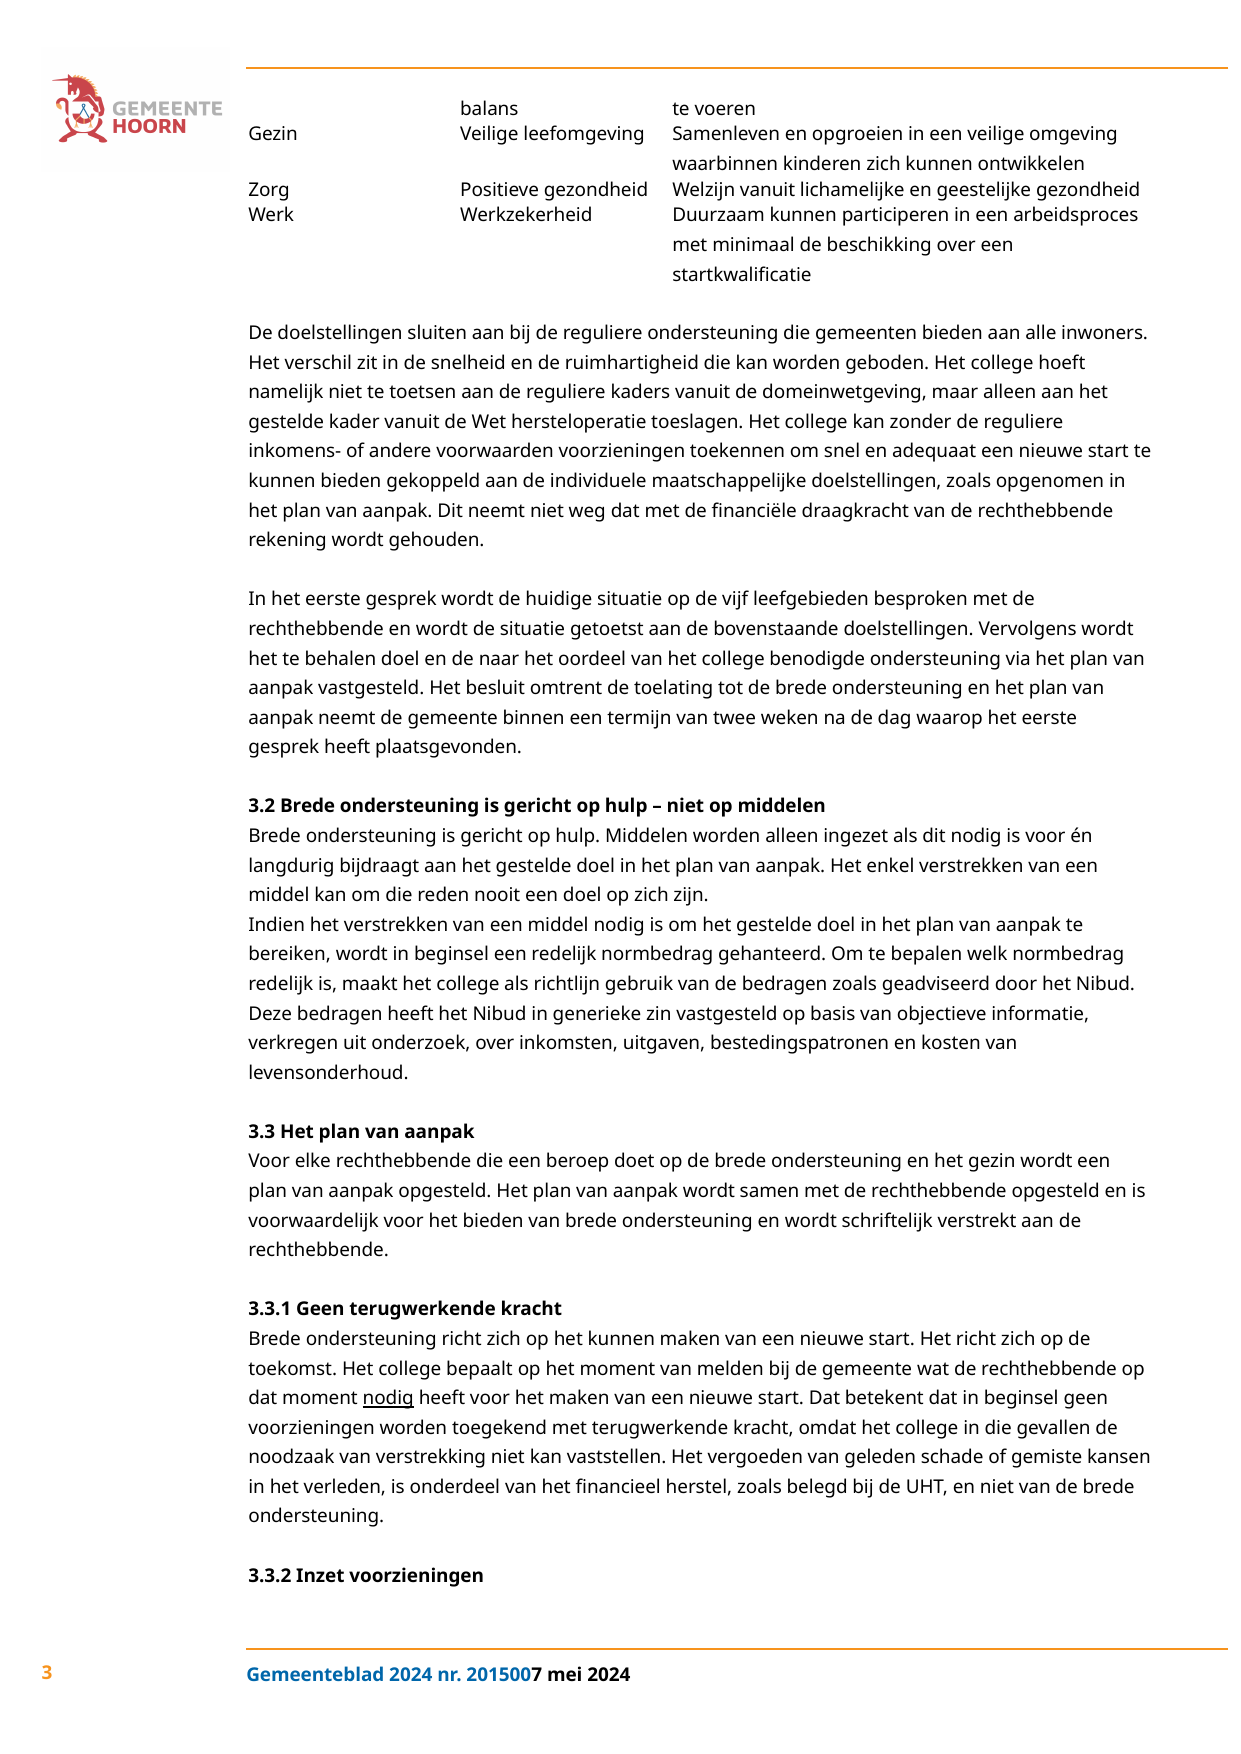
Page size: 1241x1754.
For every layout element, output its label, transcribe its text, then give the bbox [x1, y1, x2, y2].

table_cell Samenleven en opgroeien in een veilige omgeving waarbinnen kinderen zich kunnen ontwikkelen [672, 121, 1152, 176]
picture [41, 47, 231, 172]
table_cell Positieve gezondheid [460, 176, 672, 202]
table_cell Duurzaam kunnen participeren in een arbeidsproces met minimaal de beschikking over een startkwalificatie [672, 202, 1152, 286]
table_cell Welzijn vanuit lichamelijke en geestelijke gezondheid [672, 176, 1152, 202]
table_cell te voeren [672, 95, 1152, 121]
text 3.3.1 Geen terugwerkende kracht [248, 1296, 1152, 1321]
text De doelstellingen sluiten aan bij de reguliere ondersteuning die gemeenten bieden aan alle inwoners. Het verschil zit in de snelheid en de ruimhartigheid die kan worden geboden. Het college hoeft namelijk niet te toetsen aan de reguliere kaders vanuit de domeinwetgeving, maar alleen aan het gestelde kader vanuit de Wet hersteloperatie toeslagen. Het college kan zonder de reguliere inkomens- of andere voorwaarden voorzieningen toekennen om snel en adequaat een nieuwe start te kunnen bieden gekoppeld aan de individuele maatschappelijke doelstellingen, zoals opgenomen in het plan van aanpak. Dit neemt niet weg dat met de financiële draagkracht van de rechthebbende rekening wordt gehouden. [248, 319, 1152, 552]
table_cell Werk [248, 202, 460, 286]
text Voor elke rechthebbende die een beroep doet op de brede ondersteuning en het gezin wordt een plan van aanpak opgesteld. Het plan van aanpak wordt samen met de rechthebbende opgesteld en is voorwaardelijk voor het bieden van brede ondersteuning en wordt schriftelijk verstrekt aan de rechthebbende. [248, 1148, 1152, 1262]
text 3.2 Brede ondersteuning is gericht op hulp – niet op middelen [248, 793, 1152, 818]
table_cell Veilige leefomgeving [460, 121, 672, 176]
table_cell balans [460, 95, 672, 121]
text Brede ondersteuning richt zich op het kunnen maken van een nieuwe start. Het richt zich op de toekomst. Het college bepaalt op het moment van melden bij de gemeente wat de rechthebbende op dat moment nodig heeft voor het maken van een nieuwe start. Dat betekent dat in beginsel geen voorzieningen worden toegekend met terugwerkende kracht, omdat het college in die gevallen de noodzaak van verstrekking niet kan vaststellen. Het vergoeden van geleden schade of gemiste kansen in het verleden, is onderdeel van het financieel herstel, zoals belegd bij de UHT, en niet van de brede ondersteuning. [248, 1325, 1152, 1528]
table_cell [248, 95, 460, 121]
text 3.3 Het plan van aanpak [248, 1118, 1152, 1144]
text In het eerste gesprek wordt de huidige situatie op de vijf leefgebieden besproken met de rechthebbende en wordt de situatie getoetst aan de bovenstaande doelstellingen. Vervolgens wordt het te behalen doel en de naar het oordeel van het college benodigde ondersteuning via het plan van aanpak vastgesteld. Het besluit omtrent de toelating tot de brede ondersteuning en het plan van aanpak neemt de gemeente binnen een termijn van twee weken na de dag waarop het eerste gesprek heeft plaatsgevonden. [248, 586, 1152, 759]
text 3.3.2 Inzet voorzieningen [248, 1562, 1152, 1587]
table_cell Zorg [248, 176, 460, 202]
table_cell Gezin [248, 121, 460, 176]
table_cell Werkzekerheid [460, 202, 672, 286]
text Indien het verstrekken van een middel nodig is om het gestelde doel in het plan van aanpak te bereiken, wordt in beginsel een redelijk normbedrag gehanteerd. Om te bepalen welk normbedrag redelijk is, maakt het college als richtlijn gebruik van de bedragen zoals geadviseerd door het Nibud. Deze bedragen heeft het Nibud in generieke zin vastgesteld op basis van objectieve informatie, verkregen uit onderzoek, over inkomsten, uitgaven, bestedingspatronen en kosten van levensonderhoud. [248, 911, 1152, 1084]
text Brede ondersteuning is gericht op hulp. Middelen worden alleen ingezet als dit nodig is voor én langdurig bijdraagt aan het gestelde doel in het plan van aanpak. Het enkel verstrekken van een middel kan om die reden nooit een doel op zich zijn. [248, 822, 1152, 907]
